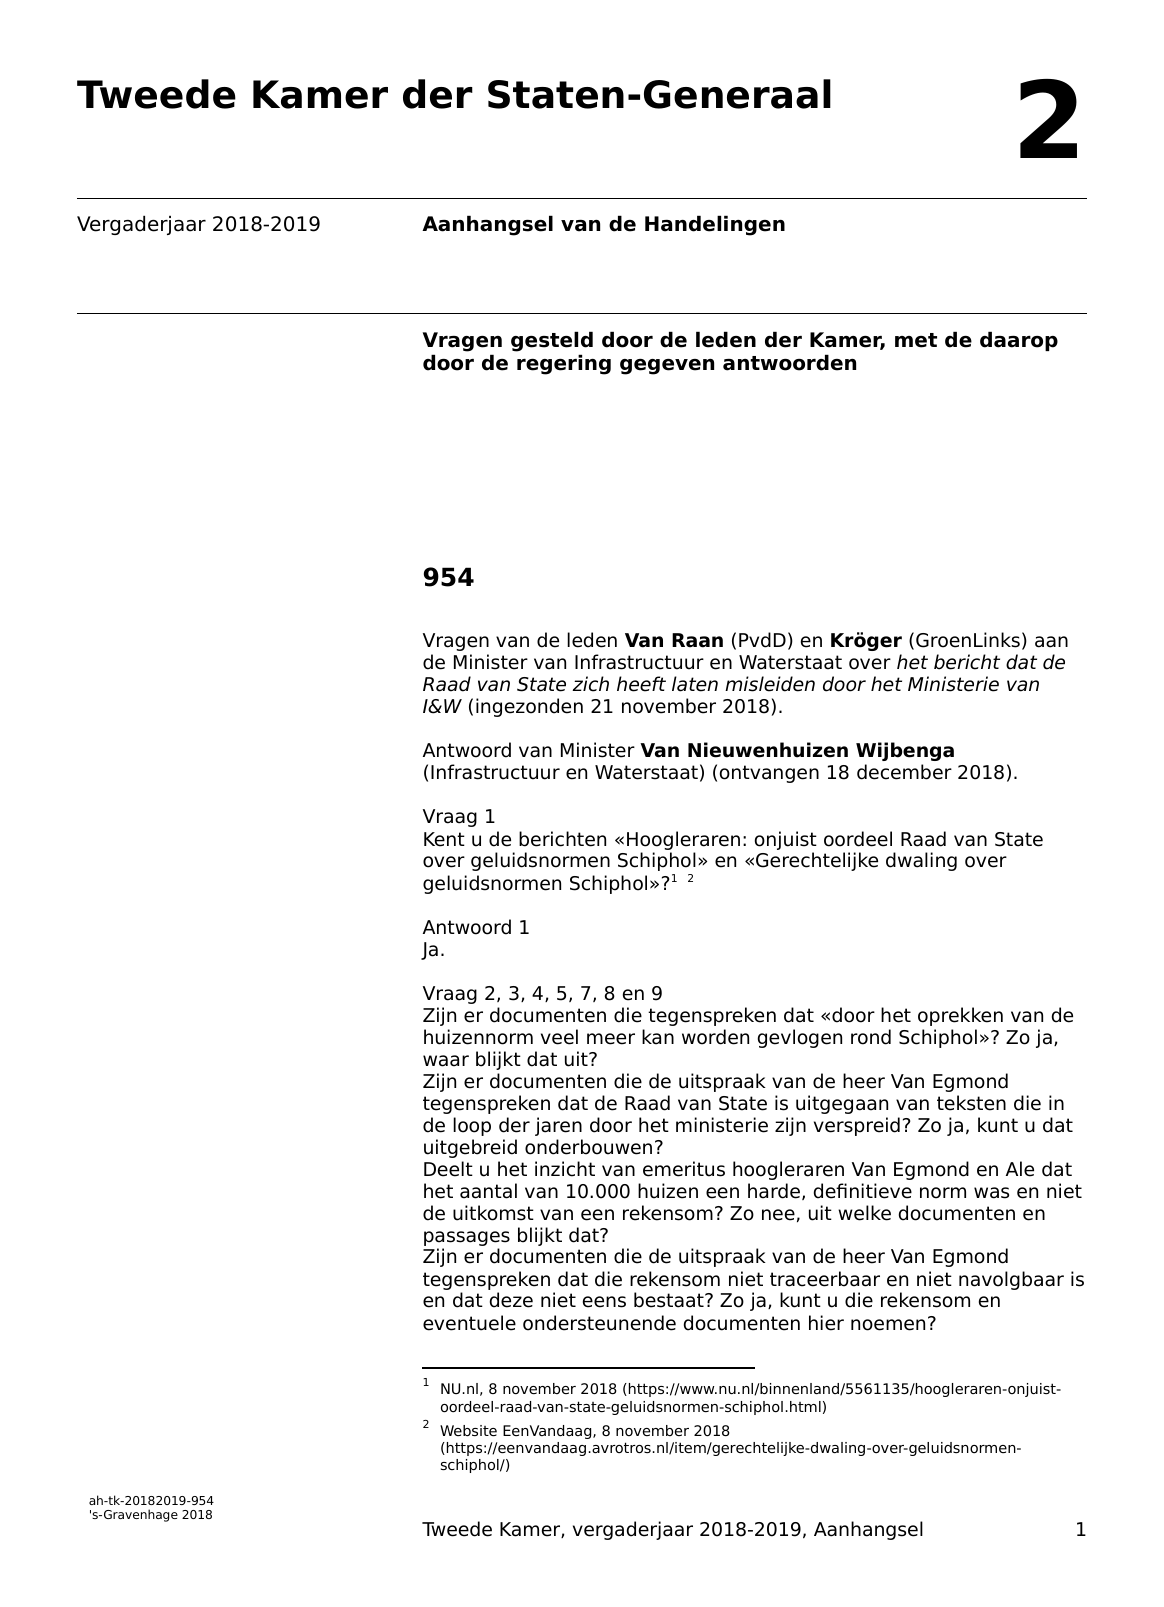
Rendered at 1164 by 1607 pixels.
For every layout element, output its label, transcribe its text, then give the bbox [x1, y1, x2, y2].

table_cell Vragen gesteld door de leden der Kamer, met de daarop door de regering gegeven antwoorden [422, 314, 1087, 375]
table_cell Aanhangsel van de Handelingen [422, 199, 1087, 313]
text ah-tk-20182019-954 [88, 1494, 323, 1508]
table_cell [77, 314, 422, 375]
text NU.nl, 8 november 2018 (https://www.nu.nl/binnenland/5561135/hoogleraren-onjuist-oordeel-raad-van-state-geluidsnormen-schiphol.html) [422, 1377, 1087, 1416]
table_header 2 [886, 59, 1087, 198]
text Website EenVandaag, 8 november 2018 (https://eenvandaag.avrotros.nl/item/gerechtelijke-dwaling-over-geluidsnormen-schiphol/) [422, 1418, 1087, 1474]
text Vragen van de leden Van Raan (PvdD) en Kröger (GroenLinks) aan de Minister van Infrastructuur en Waterstaat over het bericht dat de Raad van State zich heeft laten misleiden door het Ministerie van I&W (ingezonden 21 november 2018). [422, 630, 1087, 718]
text Zijn er documenten die tegenspreken dat «door het oprekken van de huizennorm veel meer kan worden gevlogen rond Schiphol»? Zo ja, waar blijkt dat uit? [422, 1005, 1087, 1071]
text Ja. [422, 938, 1087, 961]
text 's-Gravenhage 2018 [88, 1508, 323, 1522]
text Antwoord 1 [422, 917, 1087, 938]
text Vraag 1 [422, 806, 1087, 828]
table_header Tweede Kamer der Staten-Generaal [77, 59, 886, 198]
table_cell Vergaderjaar 2018-2019 [77, 199, 422, 313]
text Deelt u het inzicht van emeritus hoogleraren Van Egmond en Ale dat het aantal van 10.000 huizen een harde, definitieve norm was en niet de uitkomst van een rekensom? Zo nee, uit welke documenten en passages blijkt dat? [422, 1158, 1087, 1246]
text 954 [422, 563, 1087, 592]
text Kent u de berichten «Hoogleraren: onjuist oordeel Raad van State over geluidsnormen Schiphol» en «Gerechtelijke dwaling over geluidsnormen Schiphol»? [422, 828, 1087, 894]
text Antwoord van Minister Van Nieuwenhuizen Wijbenga (Infrastructuur en Waterstaat) (ontvangen 18 december 2018). [422, 740, 1087, 784]
text Zijn er documenten die de uitspraak van de heer Van Egmond tegenspreken dat die rekensom niet traceerbaar en niet navolgbaar is en dat deze niet eens bestaat? Zo ja, kunt u die rekensom en eventuele ondersteunende documenten hier noemen? [422, 1246, 1087, 1334]
text Vraag 2, 3, 4, 5, 7, 8 en 9 [422, 983, 1087, 1005]
text Zijn er documenten die de uitspraak van de heer Van Egmond tegenspreken dat de Raad van State is uitgegaan van teksten die in de loop der jaren door het ministerie zijn verspreid? Zo ja, kunt u dat uitgebreid onderbouwen? [422, 1071, 1087, 1158]
